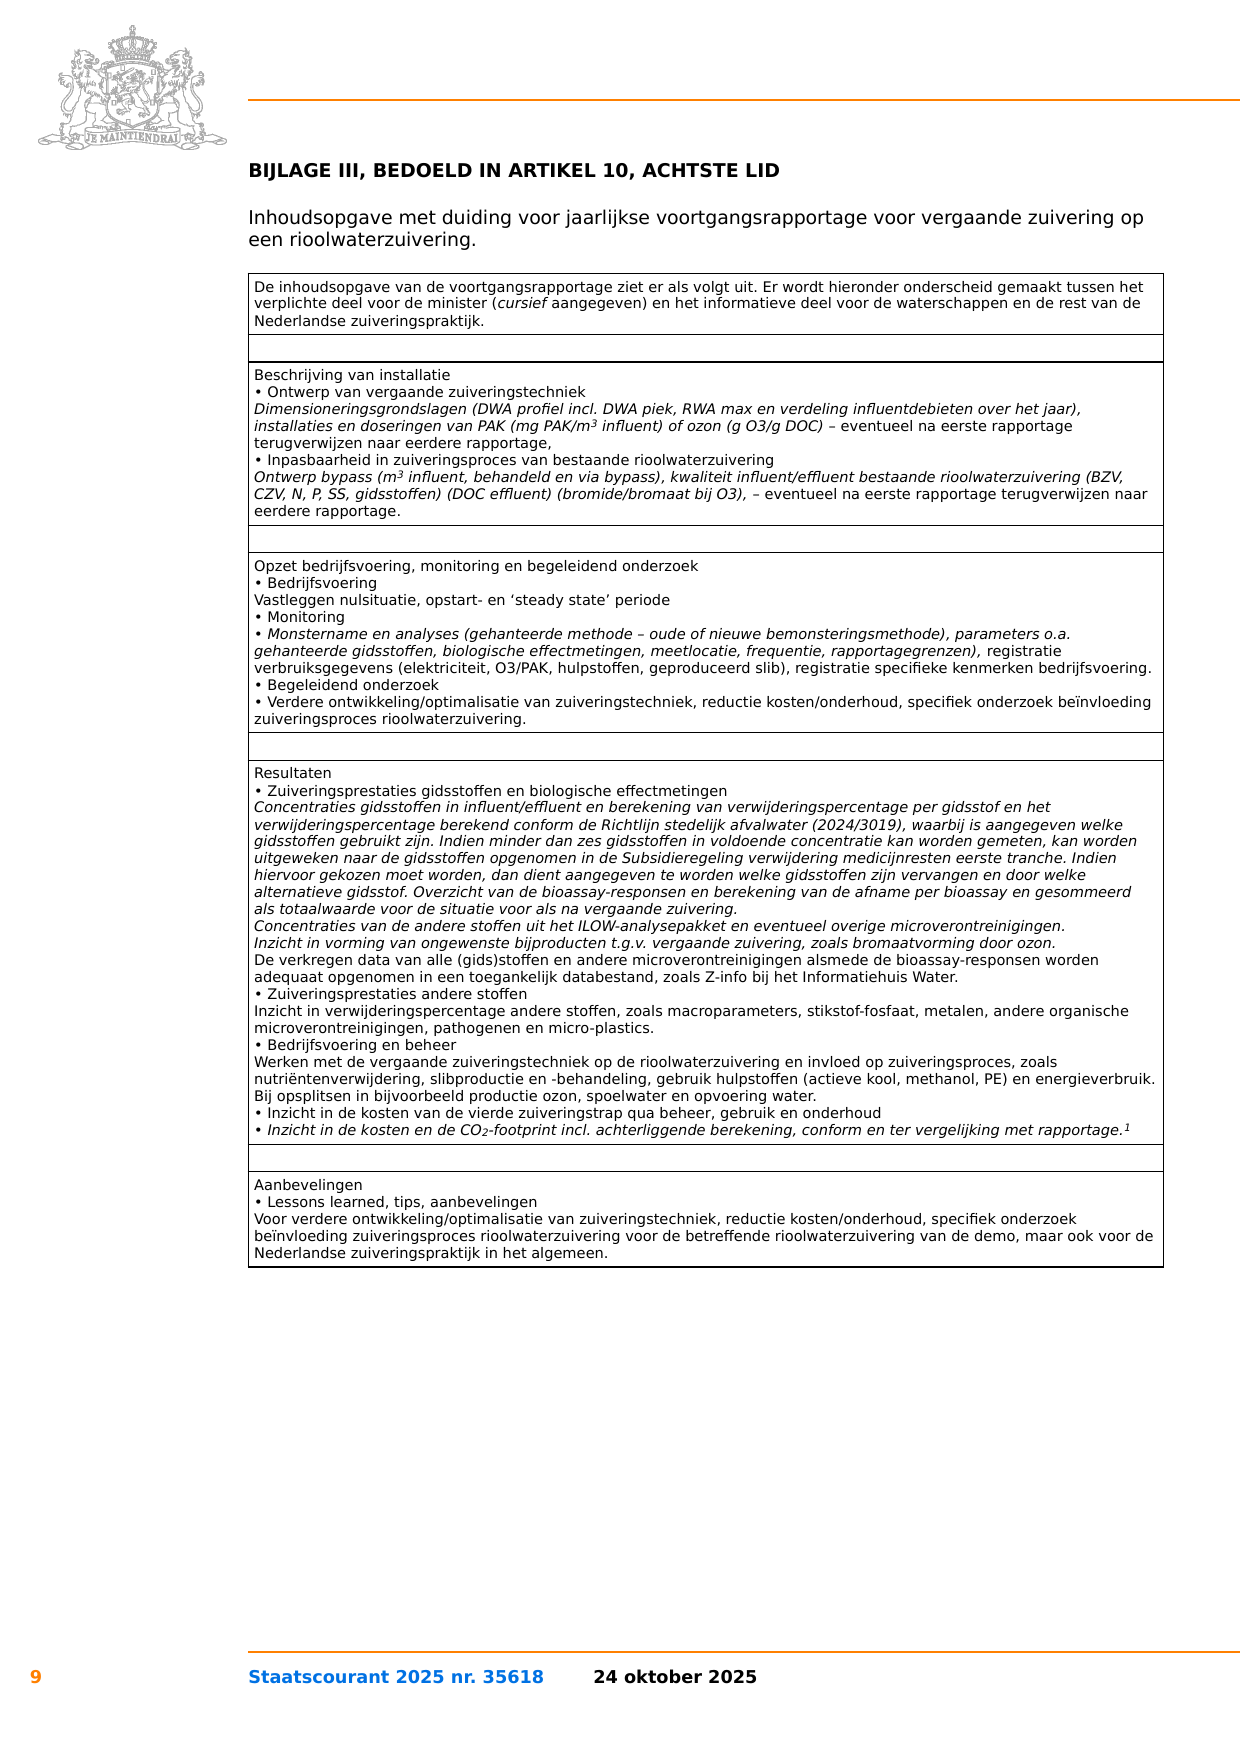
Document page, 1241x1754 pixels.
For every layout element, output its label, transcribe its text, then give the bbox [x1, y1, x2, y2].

table_cell Beschrijving van installatie • Ontwerp van vergaande zuiveringstechniek Dimensioneringsgrondslagen (DWA profiel incl. DWA piek, RWA max en verdeling influentdebieten over het jaar), installaties en doseringen van PAK (mg PAK/m3 influent) of ozon (g O3/g DOC) – eventueel na eerste rapportage terugverwijzen naar eerdere rapportage, • Inpasbaarheid in zuiveringsproces van bestaande rioolwaterzuivering Ontwerp bypass (m3 influent, behandeld en via bypass), kwaliteit influent/effluent bestaande rioolwaterzuivering (BZV, CZV, N, P, SS, gidsstoffen) (DOC effluent) (bromide/bromaat bij O3), – eventueel na eerste rapportage terugverwijzen naar eerdere rapportage. [249, 363, 1163, 525]
table_cell Aanbevelingen • Lessons learned, tips, aanbevelingen Voor verdere ontwikkeling/optimalisatie van zuiveringstechniek, reductie kosten/onderhoud, specifiek onderzoek beïnvloeding zuiveringsproces rioolwaterzuivering voor de betreffende rioolwaterzuivering van de demo, maar ook voor de Nederlandse zuiveringspraktijk in het algemeen. [249, 1172, 1163, 1266]
table_cell [249, 335, 1163, 361]
table_cell Opzet bedrijfsvoering, monitoring en begeleidend onderzoek • Bedrijfsvoering Vastleggen nulsituatie, opstart- en ‘steady state’ periode • Monitoring • Monstername en analyses (gehanteerde methode – oude of nieuwe bemonsteringsmethode), parameters o.a. gehanteerde gidsstoffen, biologische effectmetingen, meetlocatie, frequentie, rapportagegrenzen), registratie verbruiksgegevens (elektriciteit, O3/PAK, hulpstoffen, geproduceerd slib), registratie specifieke kenmerken bedrijfsvoering. • Begeleidend onderzoek • Verdere ontwikkeling/optimalisatie van zuiveringstechniek, reductie kosten/onderhoud, specifiek onderzoek beïnvloeding zuiveringsproces rioolwaterzuivering. [249, 553, 1163, 732]
table_cell Resultaten • Zuiveringsprestaties gidsstoffen en biologische effectmetingen Concentraties gidsstoffen in influent/effluent en berekening van verwijderingspercentage per gidsstof en het verwijderingspercentage berekend conform de Richtlijn stedelijk afvalwater (2024/3019), waarbij is aangegeven welke gidsstoffen gebruikt zijn. Indien minder dan zes gidsstoffen in voldoende concentratie kan worden gemeten, kan worden uitgeweken naar de gidsstoffen opgenomen in de Subsidieregeling verwijdering medicijnresten eerste tranche. Indien hiervoor gekozen moet worden, dan dient aangegeven te worden welke gidsstoffen zijn vervangen en door welke alternatieve gidsstof. Overzicht van de bioassay-responsen en berekening van de afname per bioassay en gesommeerd als totaalwaarde voor de situatie voor als na vergaande zuivering. Concentraties van de andere stoffen uit het ILOW-analysepakket en eventueel overige microverontreinigingen. Inzicht in vorming van ongewenste bijproducten t.g.v. vergaande zuivering, zoals bromaatvorming door ozon. De verkregen data van alle (gids)stoffen en andere microverontreinigingen alsmede de bioassay-responsen worden adequaat opgenomen in een toegankelijk databestand, zoals Z-info bij het Informatiehuis Water. • Zuiveringsprestaties andere stoffen Inzicht in verwijderingspercentage andere stoffen, zoals macroparameters, stikstof-fosfaat, metalen, andere organische microverontreinigingen, pathogenen en micro-plastics. • Bedrijfsvoering en beheer Werken met de vergaande zuiveringstechniek op de rioolwaterzuivering en invloed op zuiveringsproces, zoals nutriëntenverwijdering, slibproductie en -behandeling, gebruik hulpstoffen (actieve kool, methanol, PE) en energieverbruik. Bij opsplitsen in bijvoorbeeld productie ozon, spoelwater en opvoering water. • Inzicht in de kosten van de vierde zuiveringstrap qua beheer, gebruik en onderhoud • Inzicht in de kosten en de CO2-footprint incl. achterliggende berekening, conform en ter vergelijking met rapportage.1 [249, 761, 1163, 1144]
table_cell [249, 526, 1163, 552]
table_cell [249, 1145, 1163, 1171]
table_header De inhoudsopgave van de voortgangsrapportage ziet er als volgt uit. Er wordt hieronder onderscheid gemaakt tussen het verplichte deel voor de minister (cursief aangegeven) en het informatieve deel voor de waterschappen en de rest van de Nederlandse zuiveringspraktijk. [249, 274, 1163, 334]
picture [38, 25, 227, 150]
table_cell [249, 733, 1163, 760]
text Inhoudsopgave met duiding voor jaarlijkse voortgangsrapportage voor vergaande zuivering op een rioolwaterzuivering. [248, 207, 1163, 251]
subtitle BIJLAGE III, BEDOELD IN ARTIKEL 10, ACHTSTE LID [248, 160, 1163, 182]
